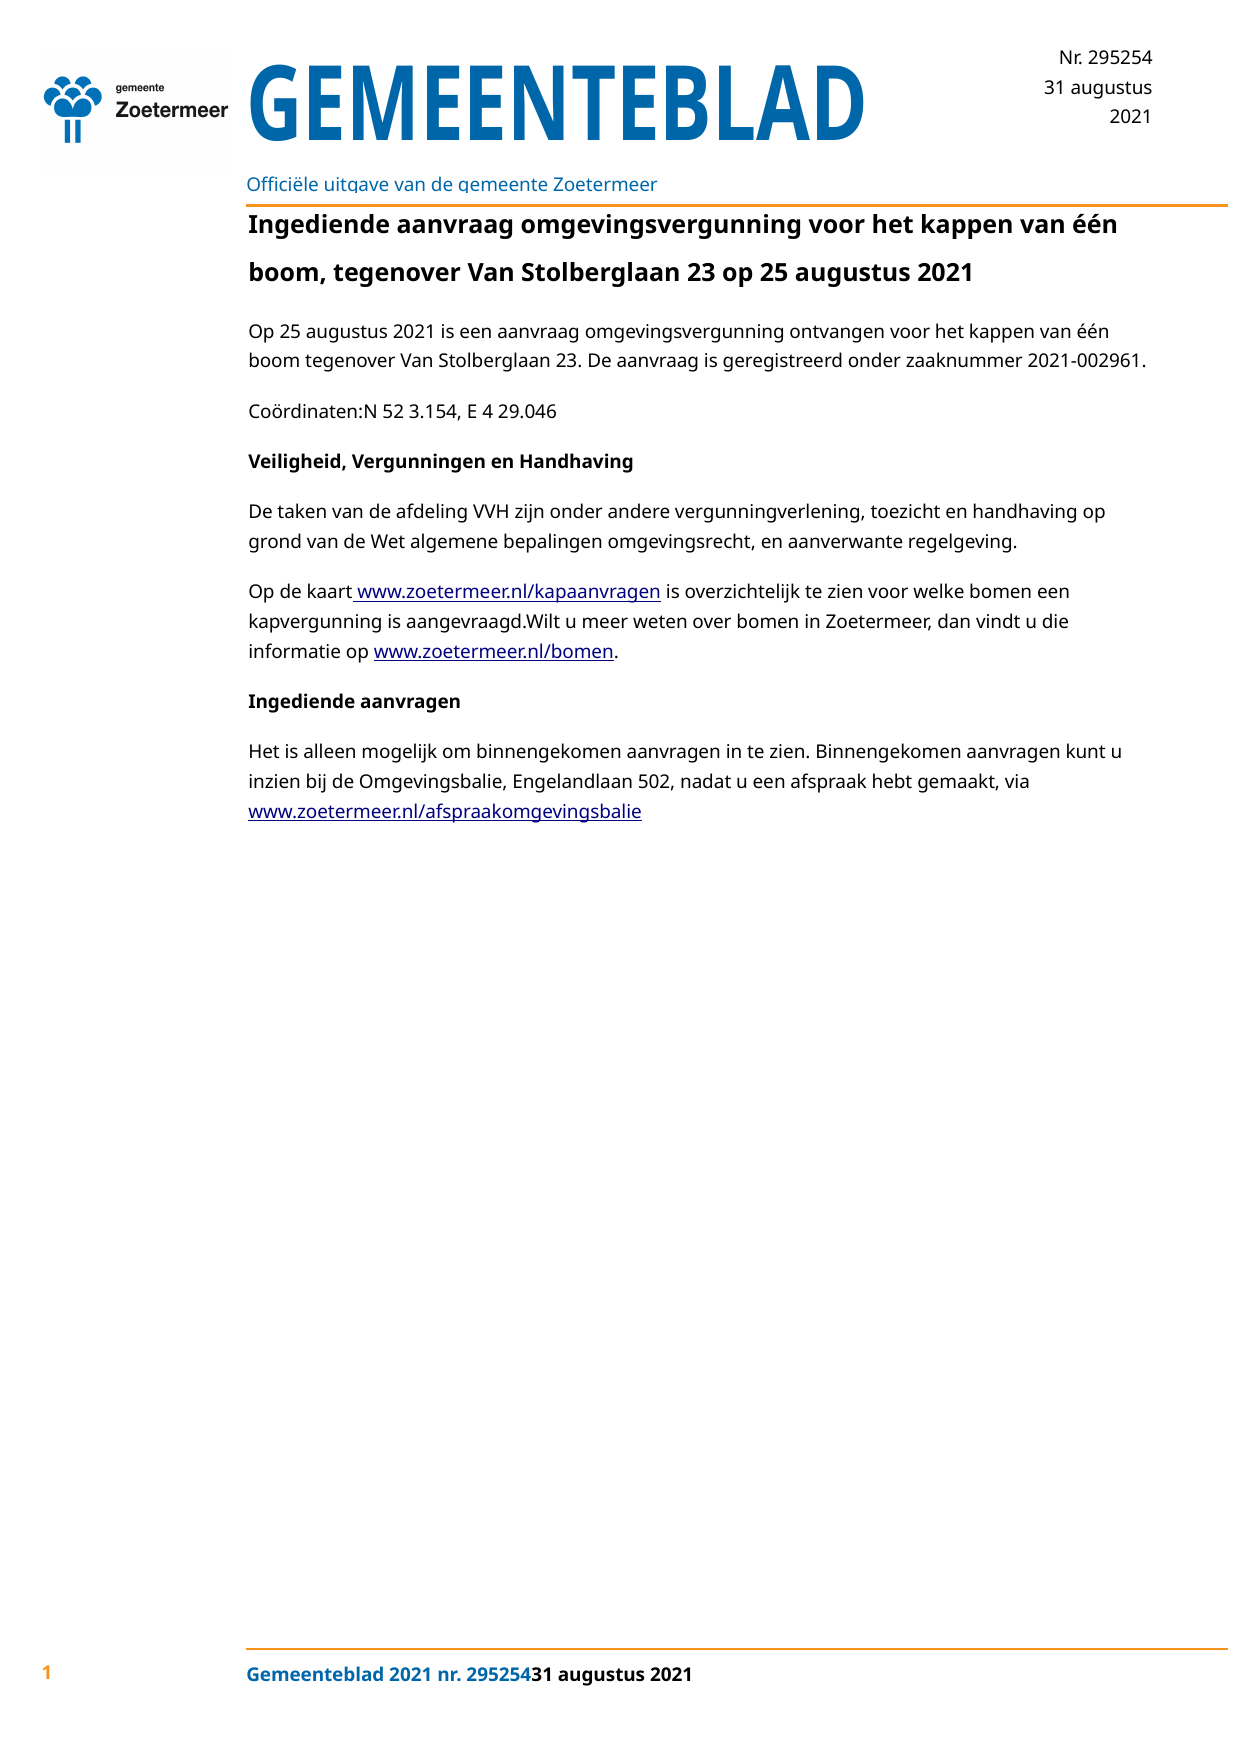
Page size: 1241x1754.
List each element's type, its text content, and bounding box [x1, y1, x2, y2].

picture [41, 47, 231, 172]
text Coördinaten:N 52 3.154, E 4 29.046 [248, 398, 1152, 424]
text Ingediende aanvragen [248, 688, 1152, 714]
text De taken van de afdeling VVH zijn onder andere vergunningverlening, toezicht en handhaving op grond van de Wet algemene bepalingen omgevingsrecht, en aanverwante regelgeving. [248, 499, 1152, 554]
text Het is alleen mogelijk om binnengekomen aanvragen in te zien. Binnengekomen aanvragen kunt u inzien bij de Omgevingsbalie, Engelandlaan 502, nadat u een afspraak hebt gemaakt, via www.zoetermeer.nl/afspraakomgevingsbalie [248, 739, 1152, 824]
text Op de kaart www.zoetermeer.nl/kapaanvragen is overzichtelijk te zien voor welke bomen een kapvergunning is aangevraagd.Wilt u meer weten over bomen in Zoetermeer, dan vindt u die informatie op www.zoetermeer.nl/bomen. [248, 579, 1152, 664]
text Op 25 augustus 2021 is een aanvraag omgevingsvergunning ontvangen voor het kappen van één boom tegenover Van Stolberglaan 23. De aanvraag is geregistreerd onder zaaknummer 2021-002961. [248, 318, 1152, 373]
text Ingediende aanvraag omgevingsvergunning voor het kappen van één boom, tegenover Van Stolberglaan 23 op 25 augustus 2021 [248, 207, 1152, 288]
text Veiligheid, Vergunningen en Handhaving [248, 448, 1152, 474]
